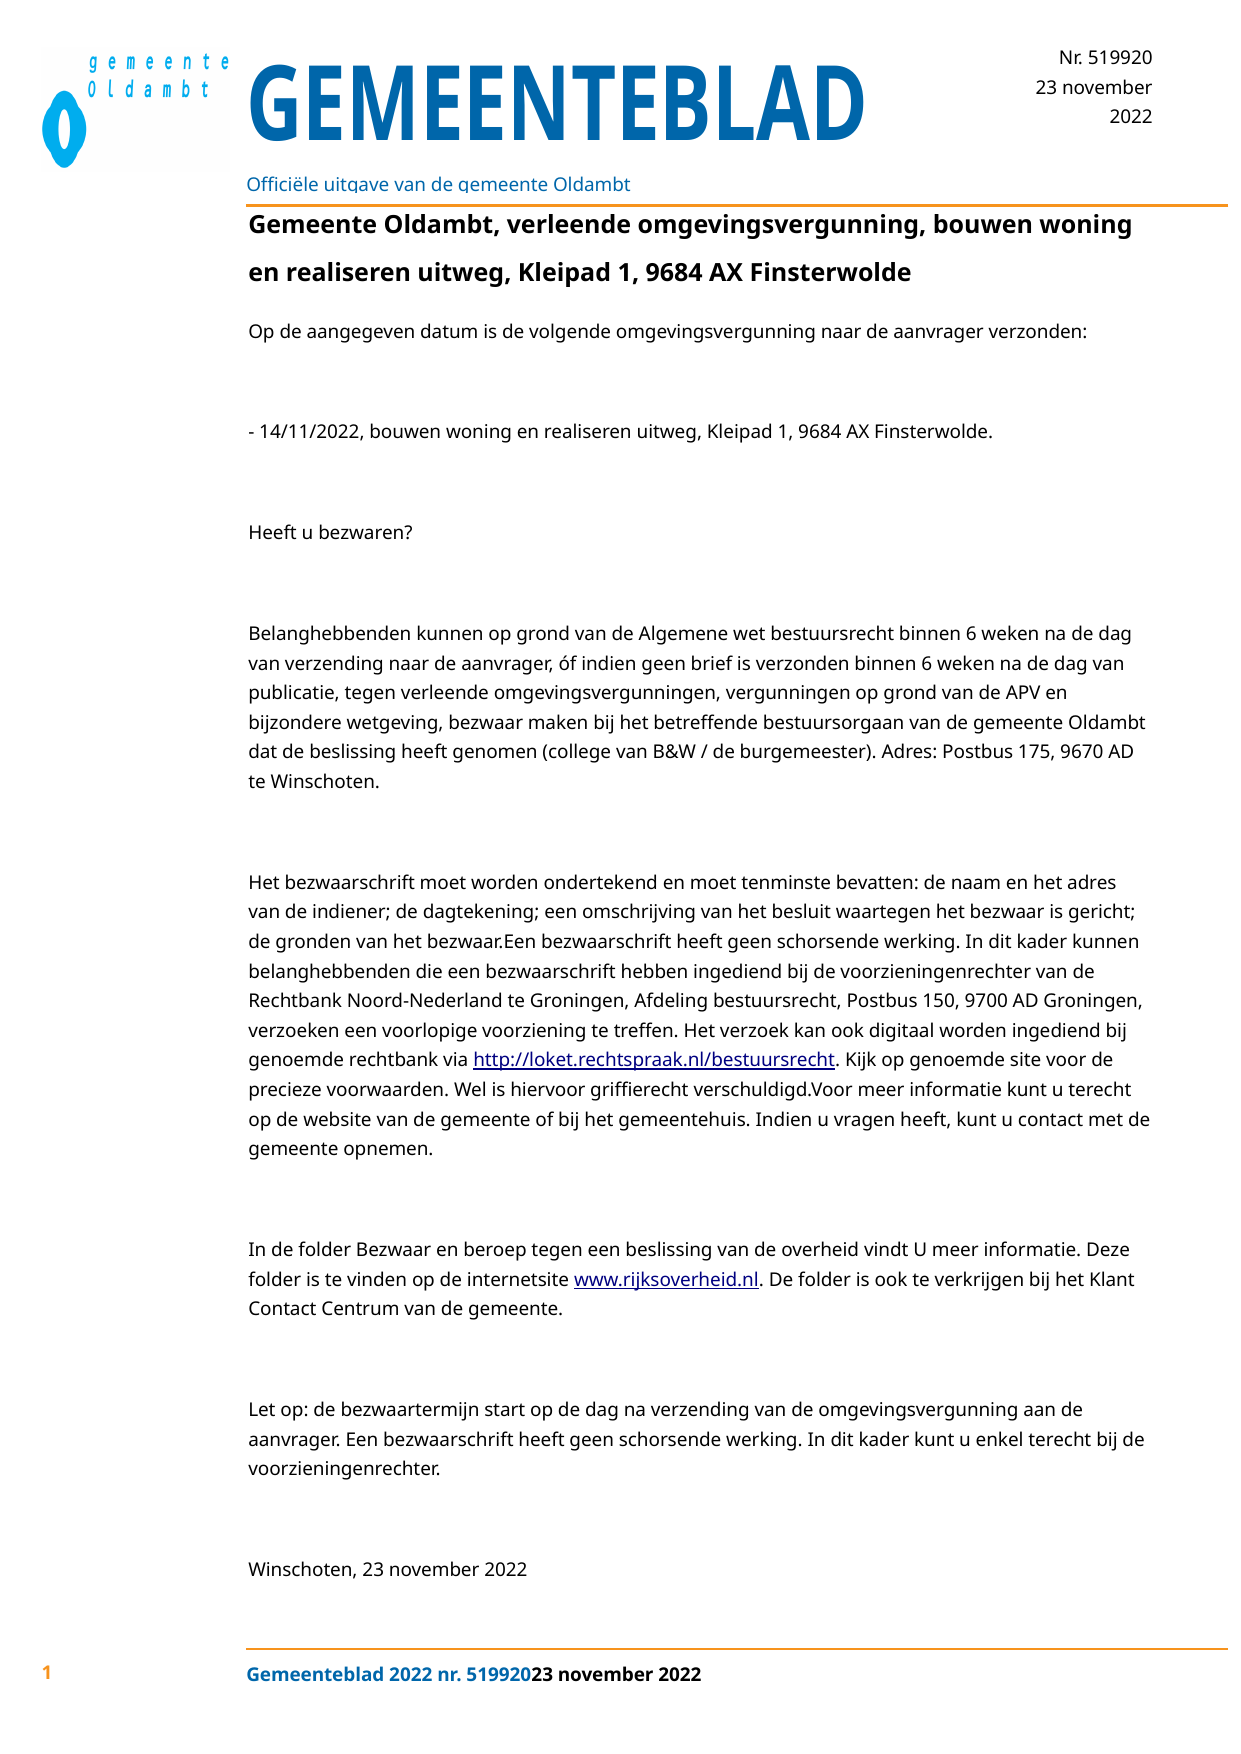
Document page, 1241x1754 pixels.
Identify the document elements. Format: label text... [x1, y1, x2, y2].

text - 14/11/2022, bouwen woning en realiseren uitweg, Kleipad 1, 9684 AX Finsterwolde. [248, 419, 1152, 444]
text Heeft u bezwaren? [248, 519, 1152, 545]
text Belanghebbenden kunnen op grond van de Algemene wet bestuursrecht binnen 6 weken na de dag van verzending naar de aanvrager, óf indien geen brief is verzonden binnen 6 weken na de dag van publicatie, tegen verleende omgevingsvergunningen, vergunningen op grond van de APV en bijzondere wetgeving, bezwaar maken bij het betreffende bestuursorgaan van de gemeente Oldambt dat de beslissing heeft genomen (college van B&W / de burgemeester). Adres: Postbus 175, 9670 AD te Winschoten. [248, 620, 1152, 794]
text In de folder Bezwaar en beroep tegen een beslissing van de overheid vindt U meer informatie. Deze folder is te vinden op de internetsite www.rijksoverheid.nl. De folder is ook te verkrijgen bij het Klant Contact Centrum van de gemeente. [248, 1236, 1152, 1321]
text Winschoten, 23 november 2022 [248, 1556, 1152, 1582]
text Op de aangegeven datum is de volgende omgevingsvergunning naar de aanvrager verzonden: [248, 318, 1152, 344]
picture [41, 47, 231, 172]
text Let op: de bezwaartermijn start op de dag na verzending van de omgevingsvergunning aan de aanvrager. Een bezwaarschrift heeft geen schorsende werking. In dit kader kunt u enkel terecht bij de voorzieningenrechter. [248, 1396, 1152, 1481]
text Gemeente Oldambt, verleende omgevingsvergunning, bouwen woning en realiseren uitweg, Kleipad 1, 9684 AX Finsterwolde [248, 207, 1152, 288]
text Het bezwaarschrift moet worden ondertekend en moet tenminste bevatten: de naam en het adres van de indiener; de dagtekening; een omschrijving van het besluit waartegen het bezwaar is gericht; de gronden van het bezwaar.Een bezwaarschrift heeft geen schorsende werking. In dit kader kunnen belanghebbenden die een bezwaarschrift hebben ingediend bij de voorzieningenrechter van de Rechtbank Noord-Nederland te Groningen, Afdeling bestuursrecht, Postbus 150, 9700 AD Groningen, verzoeken een voorlopige voorziening te treffen. Het verzoek kan ook digitaal worden ingediend bij genoemde rechtbank via http://loket.rechtspraak.nl/bestuursrecht. Kijk op genoemde site voor de precieze voorwaarden. Wel is hiervoor griffierecht verschuldigd.Voor meer informatie kunt u terecht op de website van de gemeente of bij het gemeentehuis. Indien u vragen heeft, kunt u contact met de gemeente opnemen. [248, 869, 1152, 1161]
